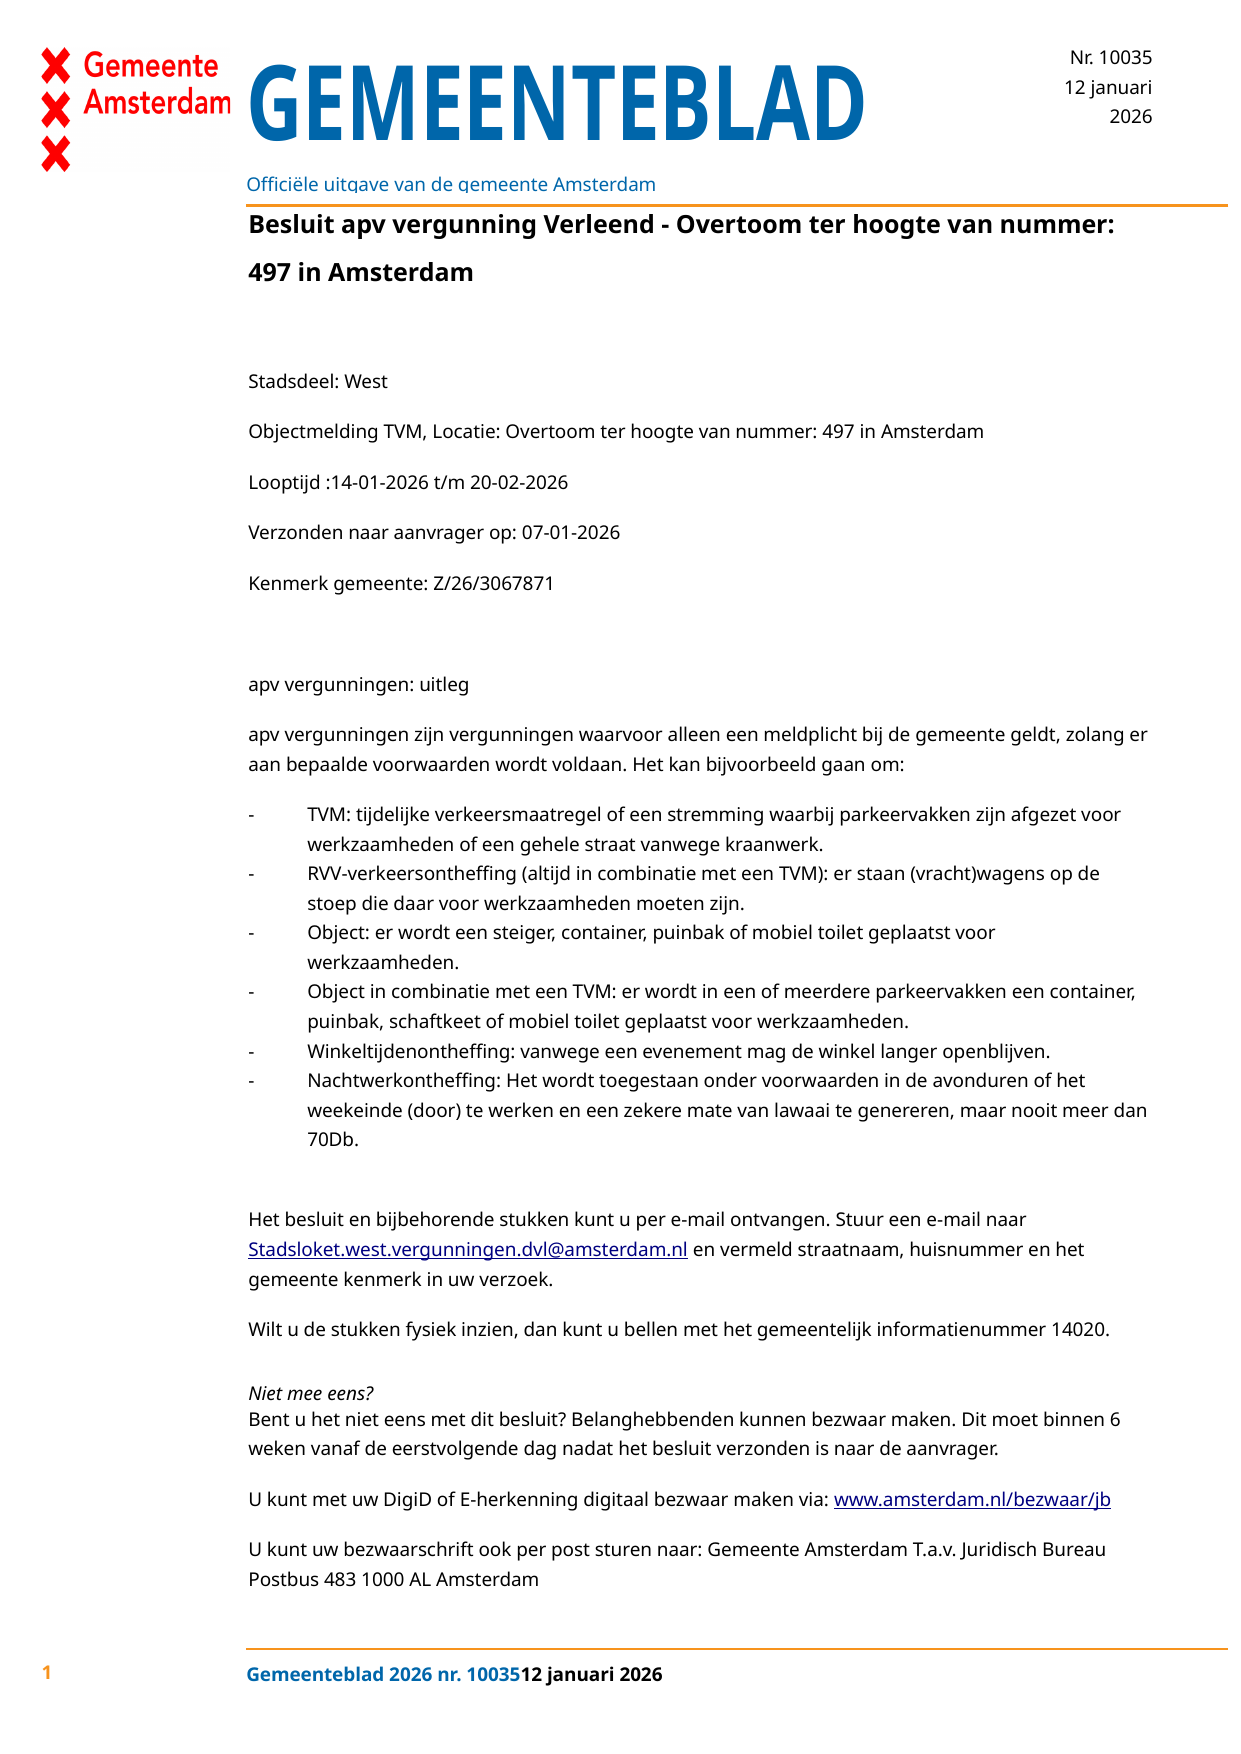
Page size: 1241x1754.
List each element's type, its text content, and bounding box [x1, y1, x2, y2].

text U kunt met uw DigiD of E-herkenning digitaal bezwaar maken via: www.amsterdam.nl/bezwaar/jb [248, 1486, 1152, 1512]
list Object in combinatie met een TVM: er wordt in een of meerdere parkeervakken een container, puinbak, schaftkeet of mobiel toilet geplaatst voor werkzaamheden. [248, 979, 1152, 1034]
list Nachtwerkontheffing: Het wordt toegestaan onder voorwaarden in de avonduren of het weekeinde (door) te werken en een zekere mate van lawaai te genereren, maar nooit meer dan 70Db. [248, 1067, 1152, 1152]
text apv vergunningen zijn vergunningen waarvoor alleen een meldplicht bij de gemeente geldt, zolang er aan bepaalde voorwaarden wordt voldaan. Het kan bijvoorbeeld gaan om: [248, 721, 1152, 777]
list TVM: tijdelijke verkeersmaatregel of een stremming waarbij parkeervakken zijn afgezet voor werkzaamheden of een gehele straat vanwege kraanwerk. [248, 801, 1152, 857]
text apv vergunningen: uitleg [248, 671, 1152, 697]
text Stadsdeel: West [248, 368, 1152, 394]
text Bent u het niet eens met dit besluit? Belanghebbenden kunnen bezwaar maken. Dit moet binnen 6 weken vanaf de eerstvolgende dag nadat het besluit verzonden is naar de aanvrager. [248, 1406, 1152, 1461]
text Objectmelding TVM, Locatie: Overtoom ter hoogte van nummer: 497 in Amsterdam [248, 419, 1152, 444]
text U kunt uw bezwaarschrift ook per post sturen naar: Gemeente Amsterdam T.a.v. Juridisch Bureau Postbus 483 1000 AL Amsterdam [248, 1536, 1152, 1592]
text Wilt u de stukken fysiek inzien, dan kunt u bellen met het gemeentelijk informatienummer 14020. [248, 1316, 1152, 1342]
text Het besluit en bijbehorende stukken kunt u per e-mail ontvangen. Stuur een e-mail naar Stadsloket.west.vergunningen.dvl@amsterdam.nl en vermeld straatnaam, huisnummer en het gemeente kenmerk in uw verzoek. [248, 1207, 1152, 1292]
list Winkeltijdenontheffing: vanwege een evenement mag de winkel langer openblijven. [248, 1038, 1152, 1064]
list RVV-verkeersontheffing (altijd in combinatie met een TVM): er staan (vracht)wagens op de stoep die daar voor werkzaamheden moeten zijn. [248, 860, 1152, 916]
list Object: er wordt een steiger, container, puinbak of mobiel toilet geplaatst voor werkzaamheden. [248, 919, 1152, 975]
text Looptijd :14-01-2026 t/m 20-02-2026 [248, 469, 1152, 495]
picture [41, 47, 231, 172]
text Besluit apv vergunning Verleend - Overtoom ter hoogte van nummer: 497 in Amsterdam [248, 207, 1152, 288]
text Kenmerk gemeente: Z/26/3067871 [248, 570, 1152, 596]
text Verzonden naar aanvrager op: 07-01-2026 [248, 519, 1152, 545]
text Niet mee eens? [248, 1380, 1152, 1406]
